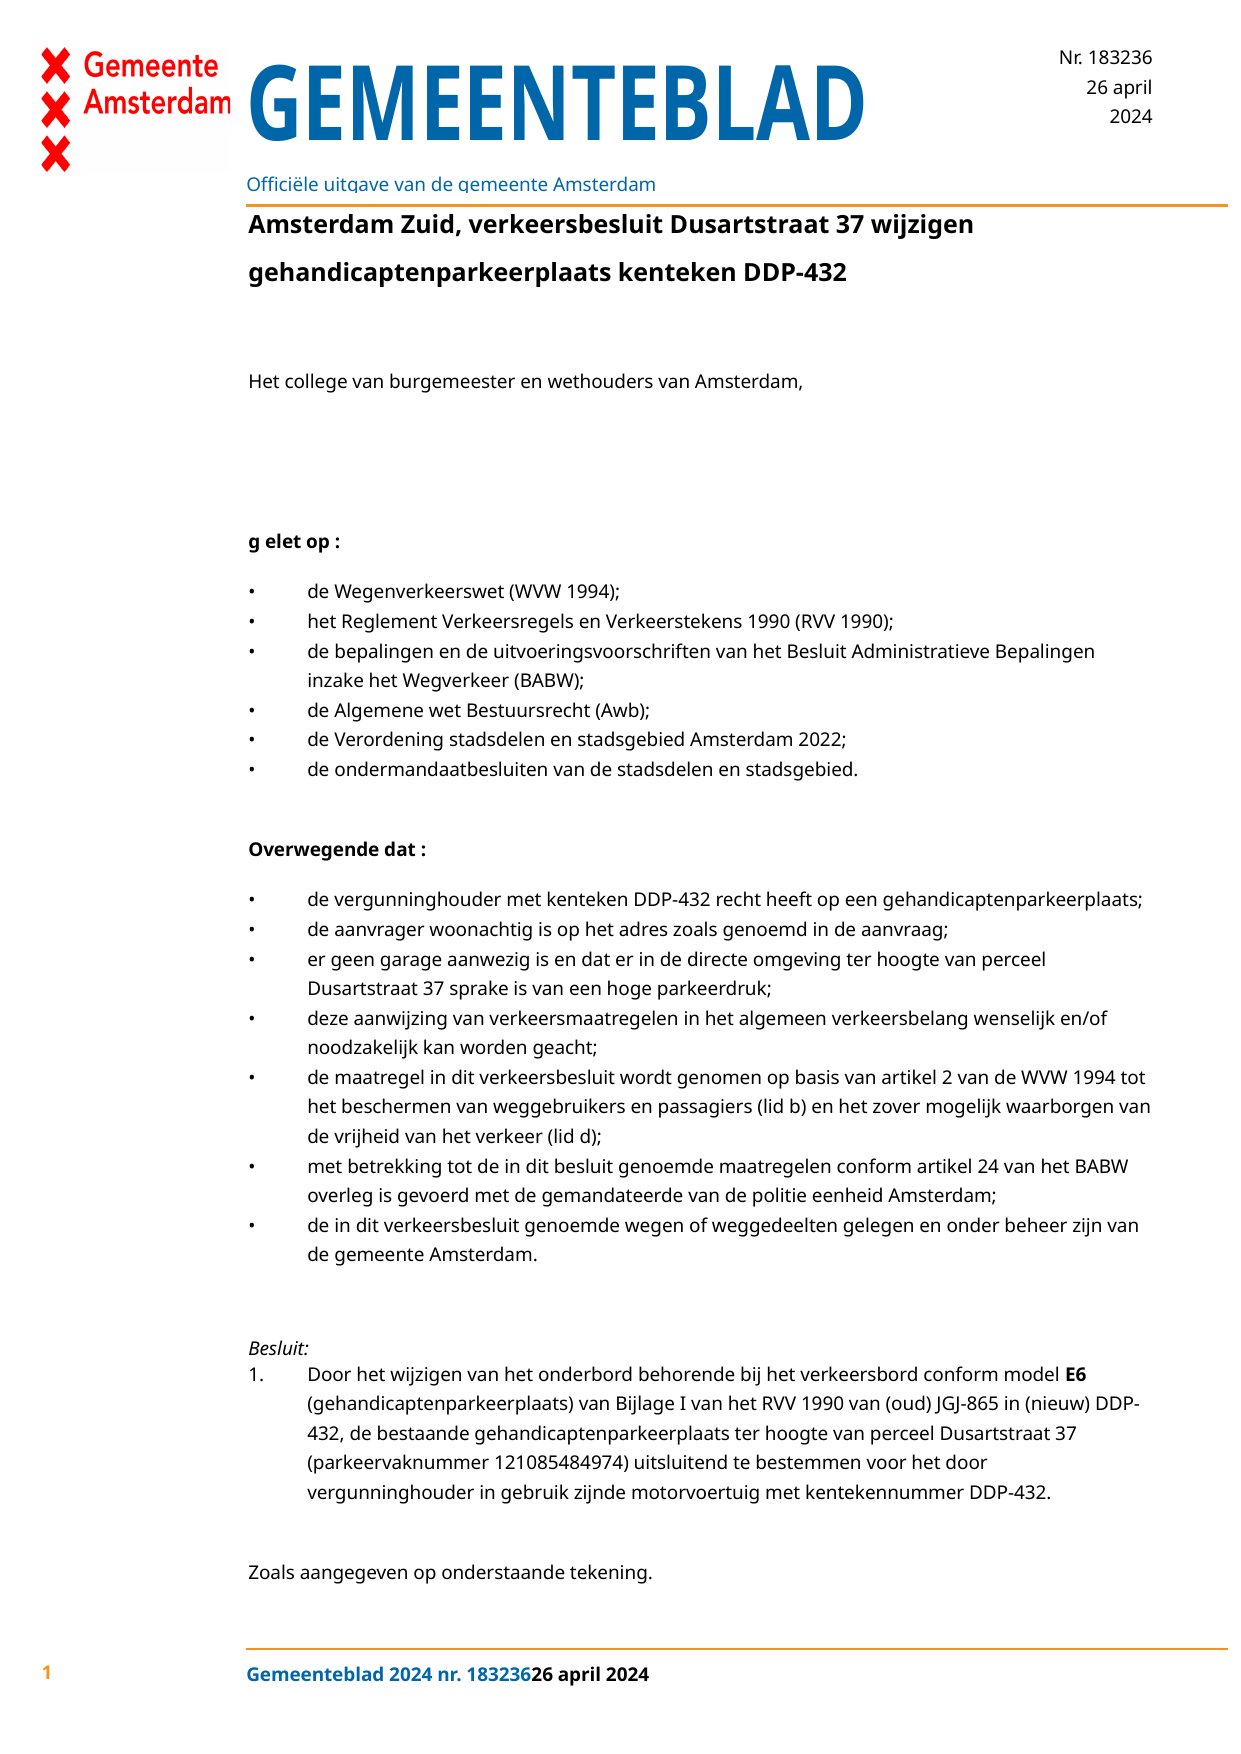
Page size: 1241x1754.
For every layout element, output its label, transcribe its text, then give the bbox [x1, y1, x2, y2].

text Amsterdam Zuid, verkeersbesluit Dusartstraat 37 wijzigen gehandicaptenparkeerplaats kenteken DDP-432 [248, 207, 1152, 288]
list de Verordening stadsdelen en stadsgebied Amsterdam 2022; [248, 727, 1152, 752]
list Door het wijzigen van het onderbord behorende bij het verkeersbord conform model E6 (gehandicaptenparkeerplaats) van Bijlage I van het RVV 1990 van (oud) JGJ-865 in (nieuw) DDP-432, de bestaande gehandicaptenparkeerplaats ter hoogte van perceel Dusartstraat 37 (parkeervaknummer 121085484974) uitsluitend te bestemmen voor het door vergunninghouder in gebruik zijnde motorvoertuig met kentekennummer DDP-432. [248, 1361, 1152, 1505]
text Overwegende dat : [248, 836, 1152, 862]
list deze aanwijzing van verkeersmaatregelen in het algemeen verkeersbelang wenselijk en/of noodzakelijk kan worden geacht; [248, 1005, 1152, 1060]
list het Reglement Verkeersregels en Verkeerstekens 1990 (RVV 1990); [248, 608, 1152, 634]
list de bepalingen en de uitvoeringsvoorschriften van het Besluit Administratieve Bepalingen inzake het Wegverkeer (BABW); [248, 638, 1152, 693]
text Zoals aangegeven op onderstaande tekening. [248, 1559, 1152, 1585]
text Besluit: [248, 1335, 1152, 1361]
list de in dit verkeersbesluit genoemde wegen of weggedeelten gelegen en onder beheer zijn van de gemeente Amsterdam. [248, 1212, 1152, 1267]
list de aanvrager woonachtig is op het adres zoals genoemd in de aanvraag; [248, 916, 1152, 942]
text g elet op : [248, 528, 1152, 554]
list de vergunninghouder met kenteken DDP-432 recht heeft op een gehandicaptenparkeerplaats; [248, 887, 1152, 912]
list de maatregel in dit verkeersbesluit wordt genomen op basis van artikel 2 van de WVW 1994 tot het beschermen van weggebruikers en passagiers (lid b) en het zover mogelijk waarborgen van de vrijheid van het verkeer (lid d); [248, 1064, 1152, 1149]
list de Wegenverkeerswet (WVW 1994); [248, 579, 1152, 604]
list de Algemene wet Bestuursrecht (Awb); [248, 697, 1152, 723]
list er geen garage aanwezig is en dat er in de directe omgeving ter hoogte van perceel Dusartstraat 37 sprake is van een hoge parkeerdruk; [248, 946, 1152, 1001]
picture [41, 47, 231, 172]
list met betrekking tot de in dit besluit genoemde maatregelen conform artikel 24 van het BABW overleg is gevoerd met de gemandateerde van de politie eenheid Amsterdam; [248, 1153, 1152, 1208]
text Het college van burgemeester en wethouders van Amsterdam, [248, 368, 1152, 394]
list de ondermandaatbesluiten van de stadsdelen en stadsgebied. [248, 756, 1152, 782]
